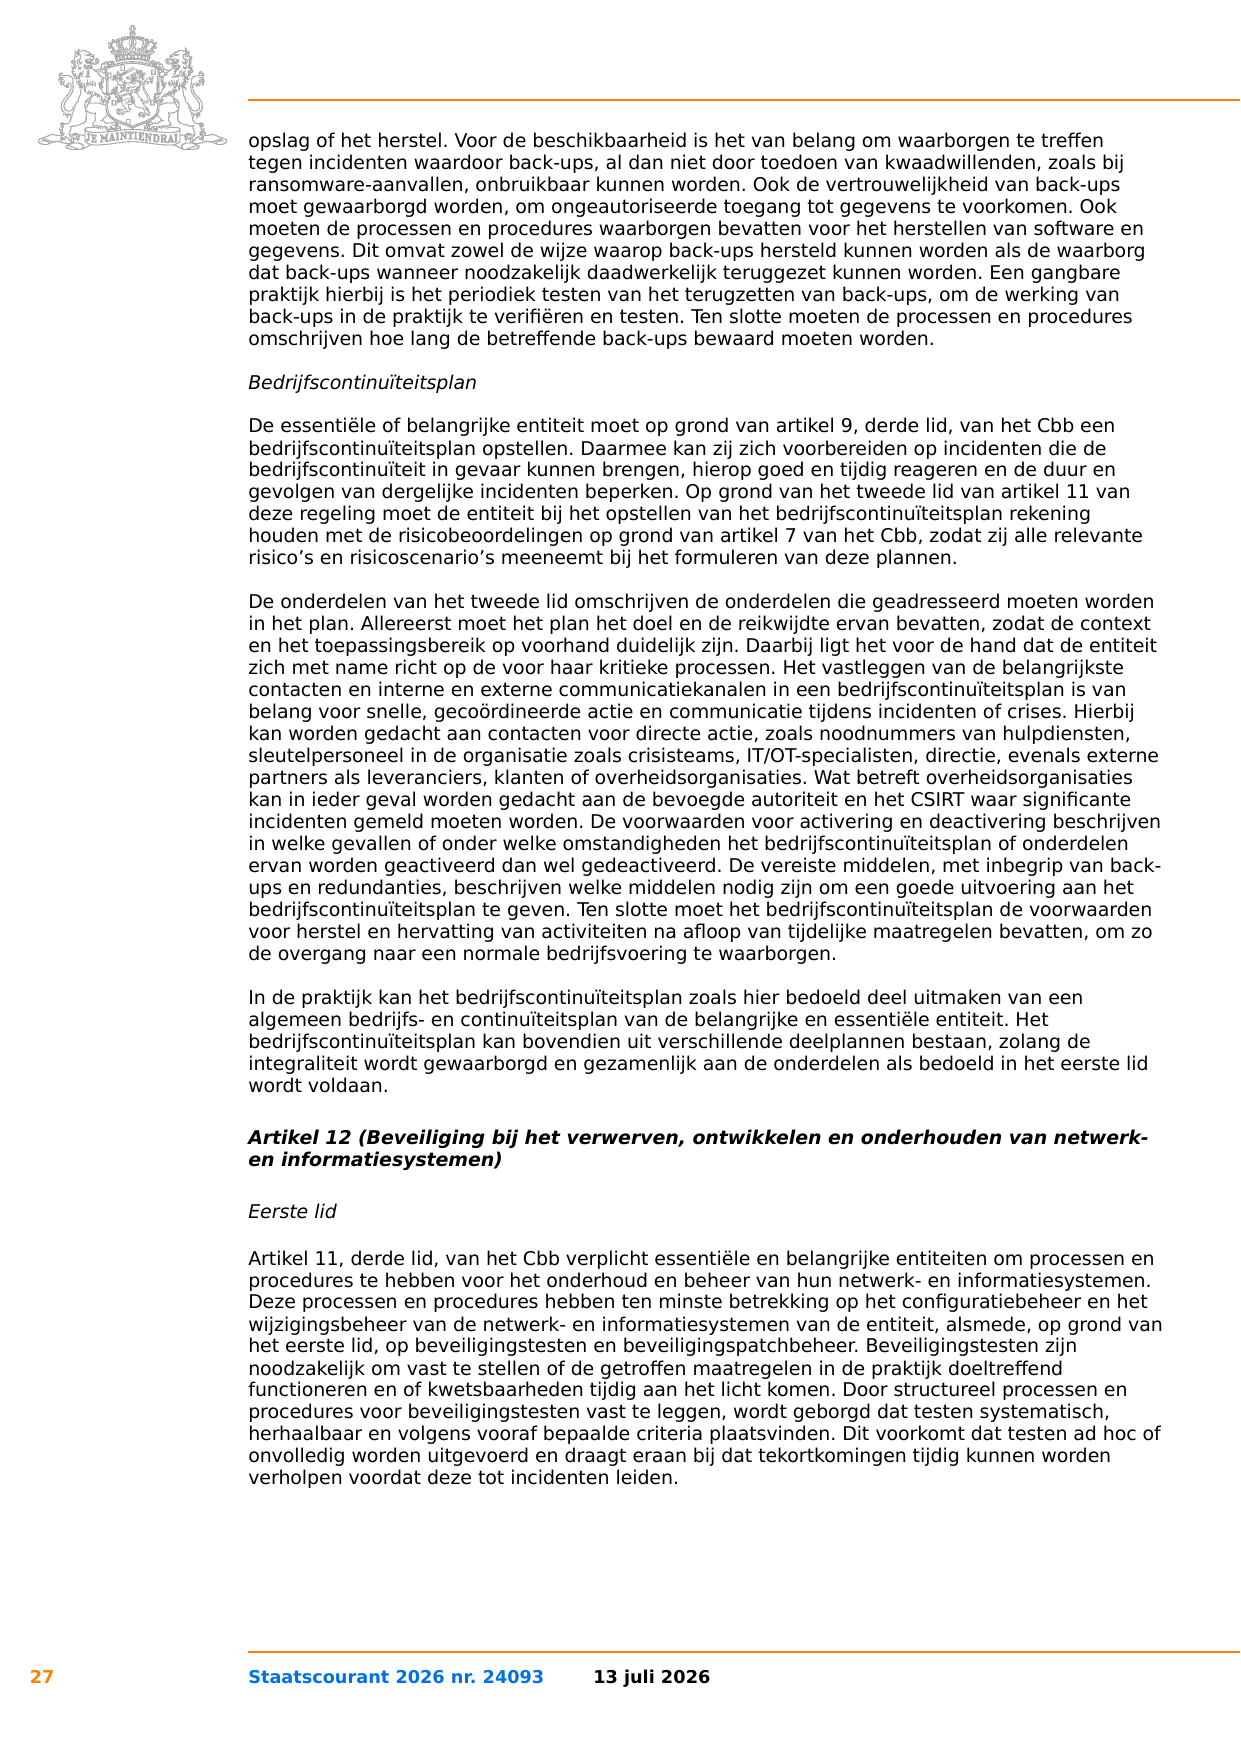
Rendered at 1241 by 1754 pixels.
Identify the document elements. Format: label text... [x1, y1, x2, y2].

subtitle Artikel 12 (Beveiliging bij het verwerven, ontwikkelen en onderhouden van netwerk- en informatiesystemen) [248, 1127, 1163, 1171]
text De onderdelen van het tweede lid omschrijven de onderdelen die geadresseerd moeten worden in het plan. Allereerst moet het plan het doel en de reikwijdte ervan bevatten, zodat de context en het toepassingsbereik op voorhand duidelijk zijn. Daarbij ligt het voor de hand dat de entiteit zich met name richt op de voor haar kritieke processen. Het vastleggen van de belangrijkste contacten en interne en externe communicatiekanalen in een bedrijfscontinuïteitsplan is van belang voor snelle, gecoördineerde actie en communicatie tijdens incidenten of crises. Hierbij kan worden gedacht aan contacten voor directe actie, zoals noodnummers van hulpdiensten, sleutelpersoneel in de organisatie zoals crisisteams, IT/OT-specialisten, directie, evenals externe partners als leveranciers, klanten of overheidsorganisaties. Wat betreft overheidsorganisaties kan in ieder geval worden gedacht aan de bevoegde autoriteit en het CSIRT waar significante incidenten gemeld moeten worden. De voorwaarden voor activering en deactivering beschrijven in welke gevallen of onder welke omstandigheden het bedrijfscontinuïteitsplan of onderdelen ervan worden geactiveerd dan wel gedeactiveerd. De vereiste middelen, met inbegrip van back-ups en redundanties, beschrijven welke middelen nodig zijn om een goede uitvoering aan het bedrijfscontinuïteitsplan te geven. Ten slotte moet het bedrijfscontinuïteitsplan de voorwaarden voor herstel en hervatting van activiteiten na afloop van tijdelijke maatregelen bevatten, om zo de overgang naar een normale bedrijfsvoering te waarborgen. [248, 591, 1163, 965]
text In de praktijk kan het bedrijfscontinuïteitsplan zoals hier bedoeld deel uitmaken van een algemeen bedrijfs- en continuïteitsplan van de belangrijke en essentiële entiteit. Het bedrijfscontinuïteitsplan kan bovendien uit verschillende deelplannen bestaan, zolang de integraliteit wordt gewaarborgd en gezamenlijk aan de onderdelen als bedoeld in het eerste lid wordt voldaan. [248, 987, 1163, 1097]
subtitle Eerste lid [248, 1201, 1163, 1222]
text Artikel 11, derde lid, van het Cbb verplicht essentiële en belangrijke entiteiten om processen en procedures te hebben voor het onderhoud en beheer van hun netwerk- en informatiesystemen. Deze processen en procedures hebben ten minste betrekking op het configuratiebeheer en het wijzigingsbeheer van de netwerk- en informatiesystemen van de entiteit, alsmede, op grond van het eerste lid, op beveiligingstesten en beveiligingspatchbeheer. Beveiligingstesten zijn noodzakelijk om vast te stellen of de getroffen maatregelen in de praktijk doeltreffend functioneren en of kwetsbaarheden tijdig aan het licht komen. Door structureel processen en procedures voor beveiligingstesten vast te leggen, wordt geborgd dat testen systematisch, herhaalbaar en volgens vooraf bepaalde criteria plaatsvinden. Dit voorkomt dat testen ad hoc of onvolledig worden uitgevoerd en draagt eraan bij dat tekortkomingen tijdig kunnen worden verholpen voordat deze tot incidenten leiden. [248, 1247, 1163, 1489]
text opslag of het herstel. Voor de beschikbaarheid is het van belang om waarborgen te treffen tegen incidenten waardoor back-ups, al dan niet door toedoen van kwaadwillenden, zoals bij ransomware-aanvallen, onbruikbaar kunnen worden. Ook de vertrouwelijkheid van back-ups moet gewaarborgd worden, om ongeautoriseerde toegang tot gegevens te voorkomen. Ook moeten de processen en procedures waarborgen bevatten voor het herstellen van software en gegevens. Dit omvat zowel de wijze waarop back-ups hersteld kunnen worden als de waarborg dat back-ups wanneer noodzakelijk daadwerkelijk teruggezet kunnen worden. Een gangbare praktijk hierbij is het periodiek testen van het terugzetten van back-ups, om de werking van back-ups in de praktijk te verifiëren en testen. Ten slotte moeten de processen en procedures omschrijven hoe lang de betreffende back-ups bewaard moeten worden. [248, 130, 1163, 350]
subtitle Bedrijfscontinuïteitsplan [248, 372, 1163, 393]
text De essentiële of belangrijke entiteit moet op grond van artikel 9, derde lid, van het Cbb een bedrijfscontinuïteitsplan opstellen. Daarmee kan zij zich voorbereiden op incidenten die de bedrijfscontinuïteit in gevaar kunnen brengen, hierop goed en tijdig reageren en de duur en gevolgen van dergelijke incidenten beperken. Op grond van het tweede lid van artikel 11 van deze regeling moet de entiteit bij het opstellen van het bedrijfscontinuïteitsplan rekening houden met de risicobeoordelingen op grond van artikel 7 van het Cbb, zodat zij alle relevante risico’s en risicoscenario’s meeneemt bij het formuleren van deze plannen. [248, 415, 1163, 569]
picture [38, 25, 227, 150]
